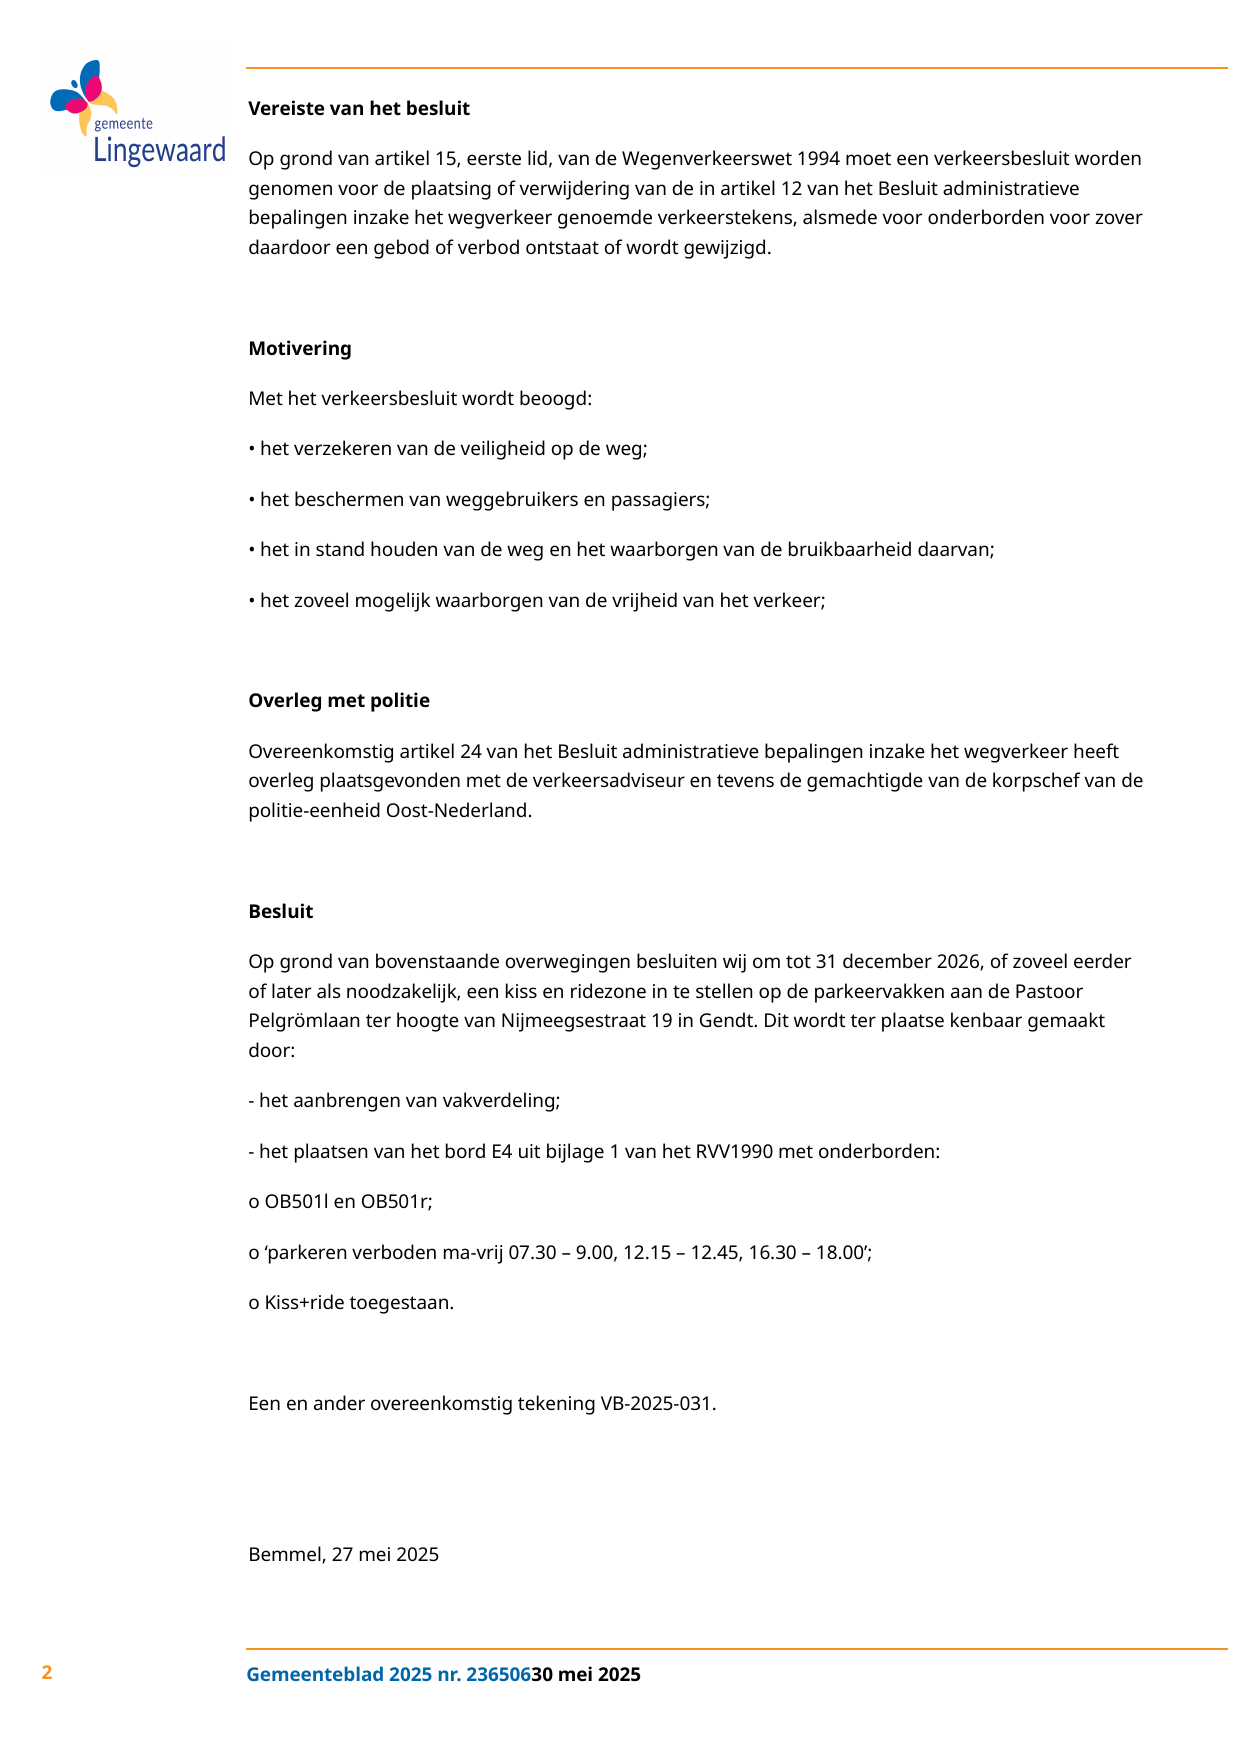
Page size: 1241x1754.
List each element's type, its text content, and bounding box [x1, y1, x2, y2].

text Op grond van artikel 15, eerste lid, van de Wegenverkeerswet 1994 moet een verkeersbesluit worden genomen voor de plaatsing of verwijdering van de in artikel 12 van het Besluit administratieve bepalingen inzake het wegverkeer genoemde verkeerstekens, alsmede voor onderborden voor zover daardoor een gebod of verbod ontstaat of wordt gewijzigd. [248, 145, 1152, 260]
text o OB501l en OB501r; [248, 1188, 1152, 1214]
text Motivering [248, 335, 1152, 361]
text o Kiss+ride toegestaan. [248, 1289, 1152, 1315]
text Overleg met politie [248, 688, 1152, 713]
text Overeenkomstig artikel 24 van het Besluit administratieve bepalingen inzake het wegverkeer heeft overleg plaatsgevonden met de verkeersadviseur en tevens de gemachtigde van de korpschef van de politie-eenheid Oost-Nederland. [248, 738, 1152, 823]
text • het zoveel mogelijk waarborgen van de vrijheid van het verkeer; [248, 587, 1152, 613]
text - het plaatsen van het bord E4 uit bijlage 1 van het RVV1990 met onderborden: [248, 1138, 1152, 1164]
picture [41, 47, 231, 172]
text Met het verkeersbesluit wordt beoogd: [248, 385, 1152, 411]
text - het aanbrengen van vakverdeling; [248, 1088, 1152, 1113]
text Besluit [248, 898, 1152, 924]
text • het in stand houden van de weg en het waarborgen van de bruikbaarheid daarvan; [248, 536, 1152, 562]
text Een en ander overeenkomstig tekening VB-2025-031. [248, 1390, 1152, 1416]
text Op grond van bovenstaande overwegingen besluiten wij om tot 31 december 2026, of zoveel eerder of later als noodzakelijk, een kiss en ridezone in te stellen op de parkeervakken aan de Pastoor Pelgrömlaan ter hoogte van Nijmeegsestraat 19 in Gendt. Dit wordt ter plaatse kenbaar gemaakt door: [248, 948, 1152, 1063]
text Vereiste van het besluit [248, 95, 1152, 121]
text • het beschermen van weggebruikers en passagiers; [248, 486, 1152, 512]
text Bemmel, 27 mei 2025 [248, 1541, 1152, 1567]
text o ‘parkeren verboden ma-vrij 07.30 – 9.00, 12.15 – 12.45, 16.30 – 18.00’; [248, 1239, 1152, 1265]
text • het verzekeren van de veiligheid op de weg; [248, 436, 1152, 461]
